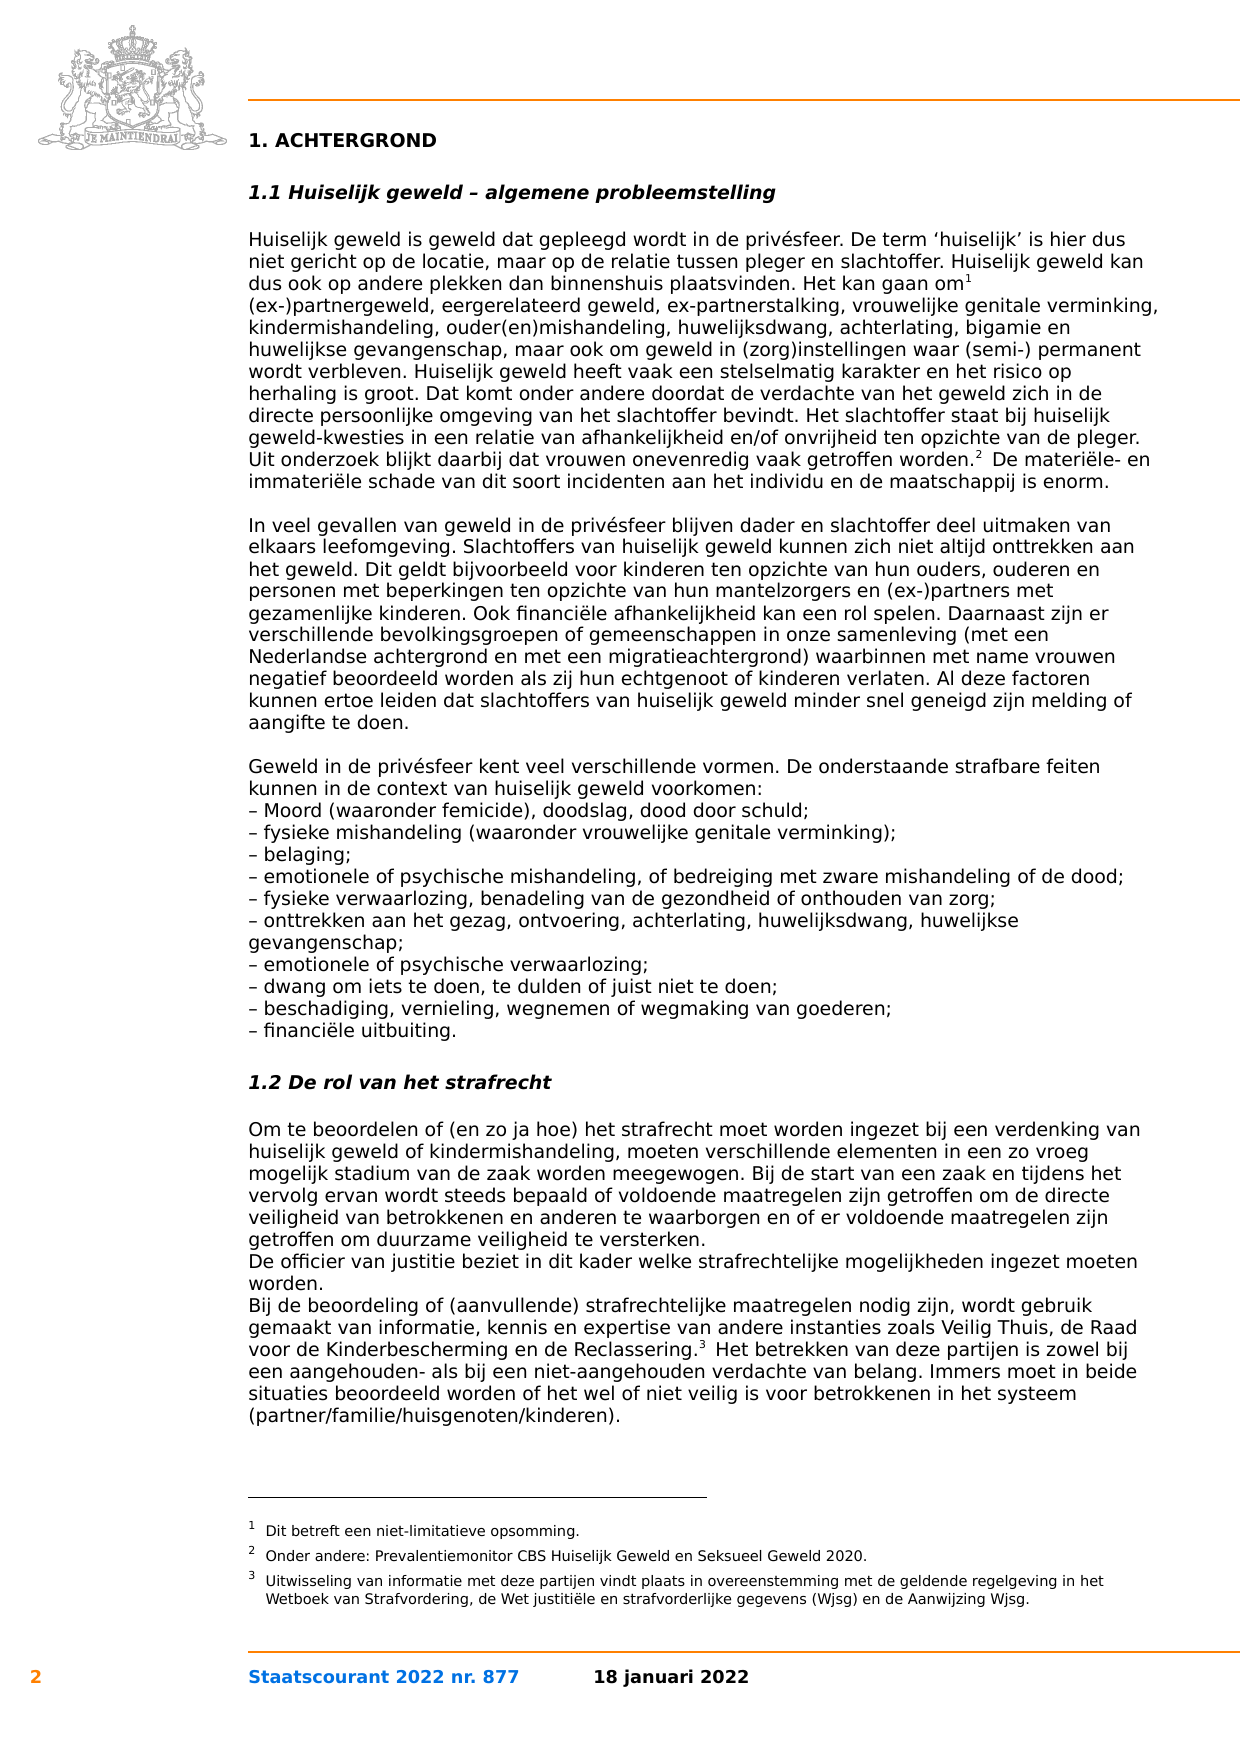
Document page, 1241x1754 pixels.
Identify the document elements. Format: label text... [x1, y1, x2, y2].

text Huiselijk geweld is geweld dat gepleegd wordt in de privésfeer. De term ‘huiselijk’ is hier dus niet gericht op de locatie, maar op de relatie tussen pleger en slachtoffer. Huiselijk geweld kan dus ook op andere plekken dan binnenshuis plaatsvinden. Het kan gaan om (ex-)partnergeweld, eergerelateerd geweld, ex-partnerstalking, vrouwelijke genitale verminking, kindermishandeling, ouder(en)mishandeling, huwelijksdwang, achterlating, bigamie en huwelijkse gevangenschap, maar ook om geweld in (zorg)instellingen waar (semi-) permanent wordt verbleven. Huiselijk geweld heeft vaak een stelselmatig karakter en het risico op herhaling is groot. Dat komt onder andere doordat de verdachte van het geweld zich in de directe persoonlijke omgeving van het slachtoffer bevindt. Het slachtoffer staat bij huiselijk geweld-kwesties in een relatie van afhankelijkheid en/of onvrijheid ten opzichte van de pleger. Uit onderzoek blijkt daarbij dat vrouwen onevenredig vaak getroffen worden. De materiële- en immateriële schade van dit soort incidenten aan het individu en de maatschappij is enorm. [248, 229, 1163, 493]
text – emotionele of psychische verwaarlozing; [248, 954, 1163, 976]
text – Moord (waaronder femicide), doodslag, dood door schuld; [248, 800, 1163, 822]
subtitle 1.1 Huiselijk geweld – algemene probleemstelling [248, 182, 1163, 204]
text – beschadiging, vernieling, wegnemen of wegmaking van goederen; [248, 998, 1163, 1020]
text – onttrekken aan het gezag, ontvoering, achterlating, huwelijksdwang, huwelijkse gevangenschap; [248, 910, 1163, 954]
picture [38, 25, 227, 150]
text Bij de beoordeling of (aanvullende) strafrechtelijke maatregelen nodig zijn, wordt gebruik gemaakt van informatie, kennis en expertise van andere instanties zoals Veilig Thuis, de Raad voor de Kinderbescherming en de Reclassering. Het betrekken van deze partijen is zowel bij een aangehouden- als bij een niet-aangehouden verdachte van belang. Immers moet in beide situaties beoordeeld worden of het wel of niet veilig is voor betrokkenen in het systeem (partner/familie/huisgenoten/kinderen). [248, 1295, 1163, 1427]
text Onder andere: Prevalentiemonitor CBS Huiselijk Geweld en Seksueel Geweld 2020. [248, 1544, 1163, 1566]
text – belaging; [248, 844, 1163, 866]
subtitle 1. ACHTERGROND [248, 130, 1163, 152]
text Dit betreft een niet-limitatieve opsomming. [248, 1519, 1163, 1541]
subtitle 1.2 De rol van het strafrecht [248, 1072, 1163, 1094]
text Geweld in de privésfeer kent veel verschillende vormen. De onderstaande strafbare feiten kunnen in de context van huiselijk geweld voorkomen: [248, 756, 1163, 800]
text – fysieke mishandeling (waaronder vrouwelijke genitale verminking); [248, 822, 1163, 844]
text – emotionele of psychische mishandeling, of bedreiging met zware mishandeling of de dood; [248, 866, 1163, 888]
text In veel gevallen van geweld in de privésfeer blijven dader en slachtoffer deel uitmaken van elkaars leefomgeving. Slachtoffers van huiselijk geweld kunnen zich niet altijd onttrekken aan het geweld. Dit geldt bijvoorbeeld voor kinderen ten opzichte van hun ouders, ouderen en personen met beperkingen ten opzichte van hun mantelzorgers en (ex-)partners met gezamenlijke kinderen. Ook financiële afhankelijkheid kan een rol spelen. Daarnaast zijn er verschillende bevolkingsgroepen of gemeenschappen in onze samenleving (met een Nederlandse achtergrond en met een migratieachtergrond) waarbinnen met name vrouwen negatief beoordeeld worden als zij hun echtgenoot of kinderen verlaten. Al deze factoren kunnen ertoe leiden dat slachtoffers van huiselijk geweld minder snel geneigd zijn melding of aangifte te doen. [248, 514, 1163, 734]
text – financiële uitbuiting. [248, 1020, 1163, 1042]
text – fysieke verwaarlozing, benadeling van de gezondheid of onthouden van zorg; [248, 888, 1163, 910]
text De officier van justitie beziet in dit kader welke strafrechtelijke mogelijkheden ingezet moeten worden. [248, 1251, 1163, 1295]
text Uitwisseling van informatie met deze partijen vindt plaats in overeenstemming met de geldende regelgeving in het Wetboek van Strafvordering, de Wet justitiële en strafvorderlijke gegevens (Wjsg) en de Aanwijzing Wjsg. [248, 1569, 1163, 1608]
text – dwang om iets te doen, te dulden of juist niet te doen; [248, 976, 1163, 998]
text Om te beoordelen of (en zo ja hoe) het strafrecht moet worden ingezet bij een verdenking van huiselijk geweld of kindermishandeling, moeten verschillende elementen in een zo vroeg mogelijk stadium van de zaak worden meegewogen. Bij de start van een zaak en tijdens het vervolg ervan wordt steeds bepaald of voldoende maatregelen zijn getroffen om de directe veiligheid van betrokkenen en anderen te waarborgen en of er voldoende maatregelen zijn getroffen om duurzame veiligheid te versterken. [248, 1119, 1163, 1251]
